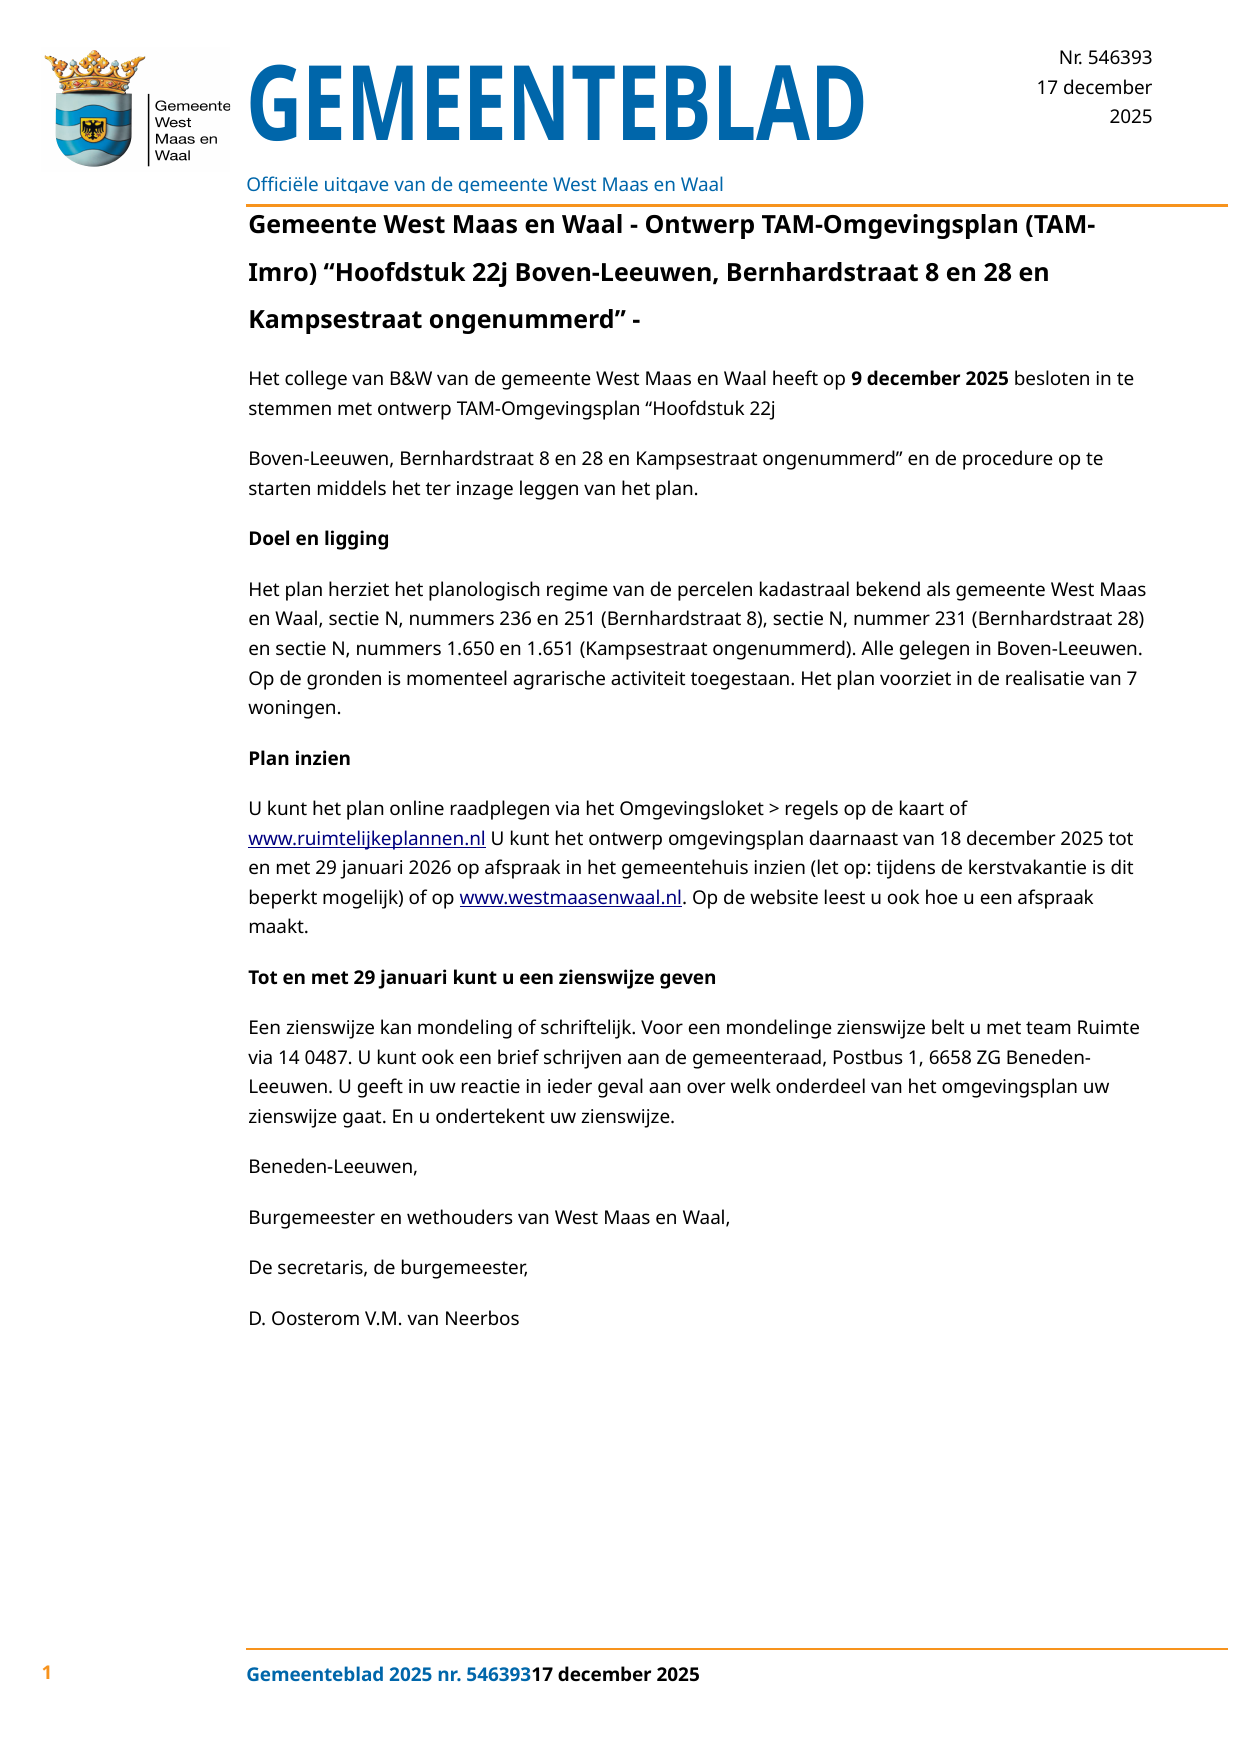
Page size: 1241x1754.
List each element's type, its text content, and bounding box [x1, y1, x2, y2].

text De secretaris, de burgemeester, [248, 1254, 1152, 1280]
text Burgemeester en wethouders van West Maas en Waal, [248, 1204, 1152, 1229]
picture [41, 47, 231, 172]
text Boven-Leeuwen, Bernhardstraat 8 en 28 en Kampsestraat ongenummerd” en de procedure op te starten middels het ter inzage leggen van het plan. [248, 446, 1152, 501]
text Een zienswijze kan mondeling of schriftelijk. Voor een mondelinge zienswijze belt u met team Ruimte via 14 0487. U kunt ook een brief schrijven aan de gemeenteraad, Postbus 1, 6658 ZG Beneden-Leeuwen. U geeft in uw reactie in ieder geval aan over welk onderdeel van het omgevingsplan uw zienswijze gaat. En u ondertekent uw zienswijze. [248, 1014, 1152, 1129]
text Gemeente West Maas en Waal - Ontwerp TAM-Omgevingsplan (TAM-Imro) “Hoofdstuk 22j Boven-Leeuwen, Bernhardstraat 8 en 28 en Kampsestraat ongenummerd” - [248, 207, 1152, 336]
text Het plan herziet het planologisch regime van de percelen kadastraal bekend als gemeente West Maas en Waal, sectie N, nummers 236 en 251 (Bernhardstraat 8), sectie N, nummer 231 (Bernhardstraat 28) en sectie N, nummers 1.650 en 1.651 (Kampsestraat ongenummerd). Alle gelegen in Boven-Leeuwen. Op de gronden is momenteel agrarische activiteit toegestaan. Het plan voorziet in de realisatie van 7 woningen. [248, 576, 1152, 720]
text Plan inzien [248, 745, 1152, 770]
text Het college van B&W van de gemeente West Maas en Waal heeft op 9 december 2025 besloten in te stemmen met ontwerp TAM-Omgevingsplan “Hoofdstuk 22j [248, 366, 1152, 421]
text Beneden-Leeuwen, [248, 1153, 1152, 1179]
text D. Oosterom V.M. van Neerbos [248, 1305, 1152, 1330]
text Doel en ligging [248, 526, 1152, 551]
text U kunt het plan online raadplegen via het Omgevingsloket > regels op de kaart of www.ruimtelijkeplannen.nl U kunt het ontwerp omgevingsplan daarnaast van 18 december 2025 tot en met 29 januari 2026 op afspraak in het gemeentehuis inzien (let op: tijdens de kerstvakantie is dit beperkt mogelijk) of op www.westmaasenwaal.nl. Op de website leest u ook hoe u een afspraak maakt. [248, 795, 1152, 939]
text Tot en met 29 januari kunt u een zienswijze geven [248, 964, 1152, 989]
